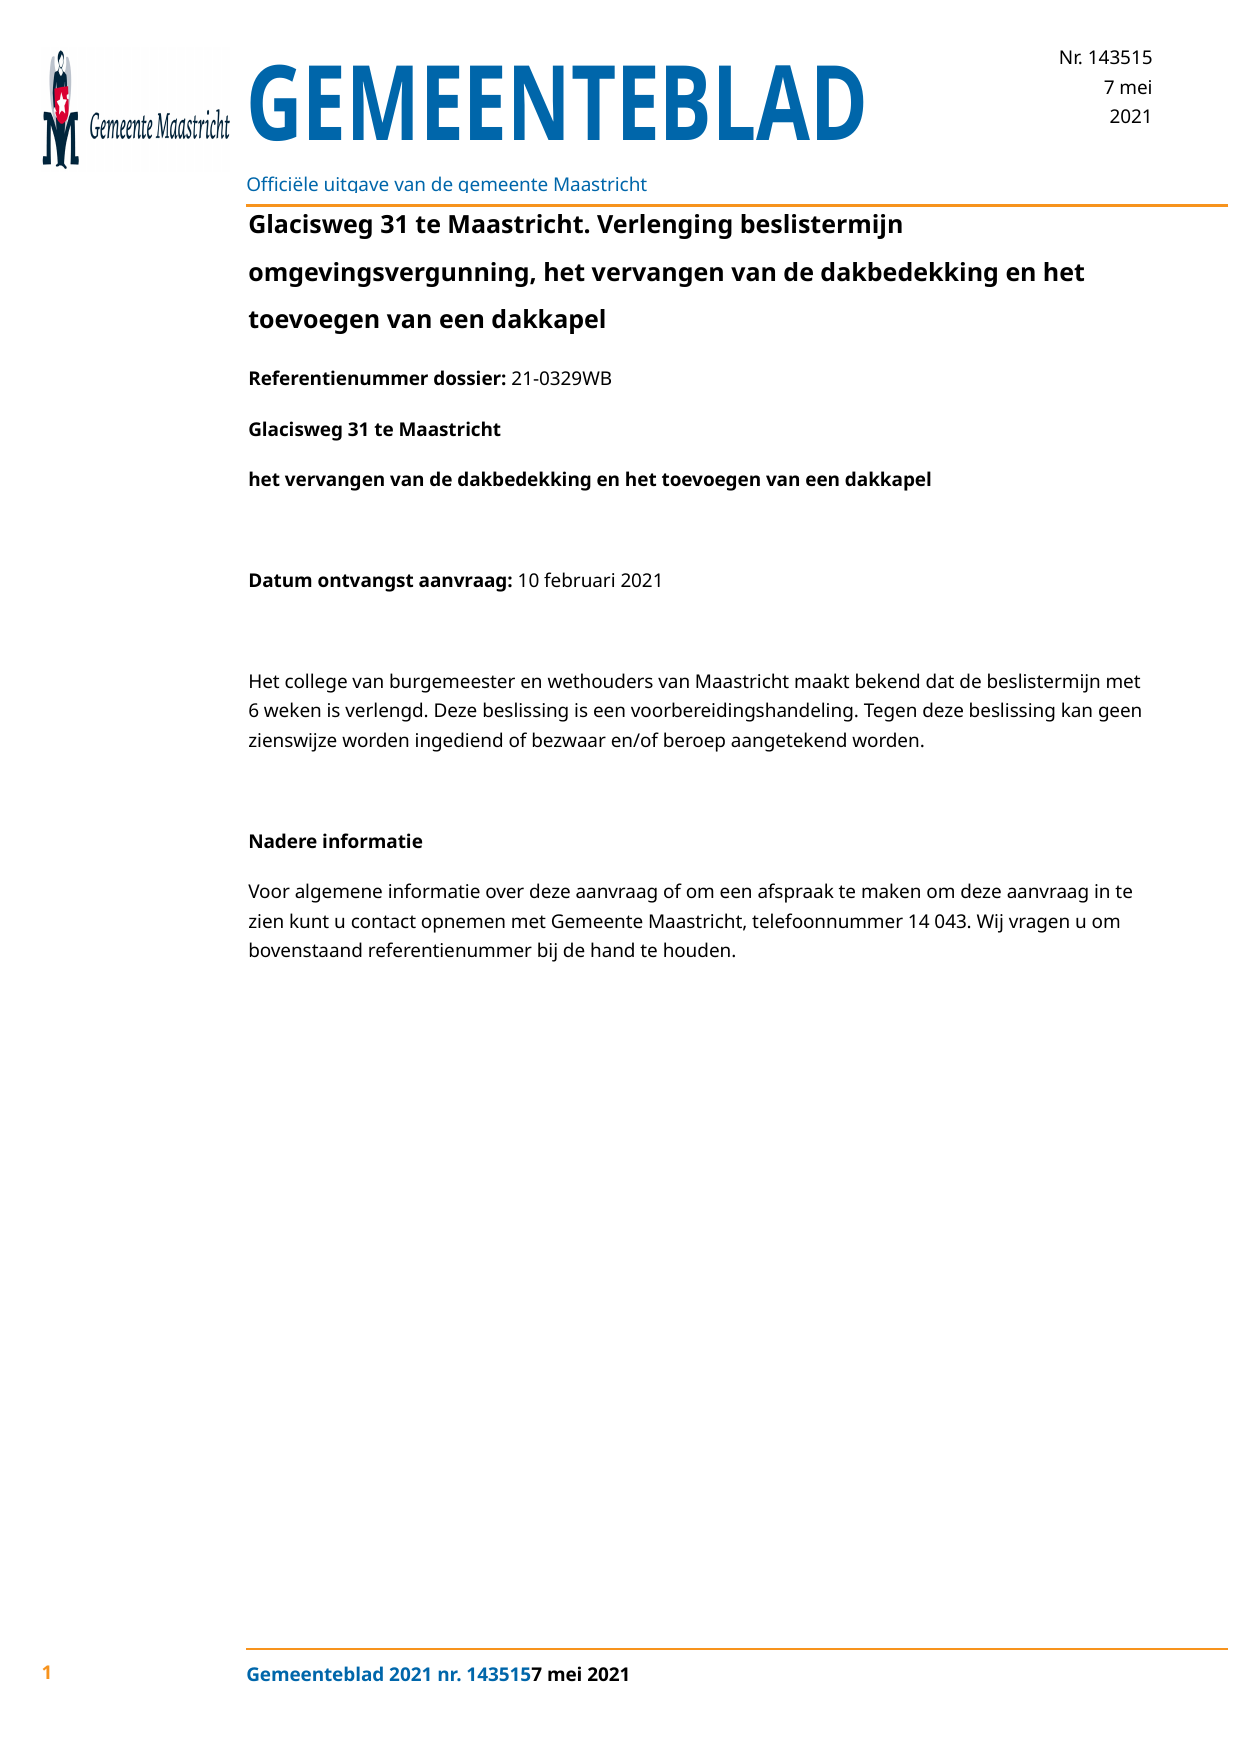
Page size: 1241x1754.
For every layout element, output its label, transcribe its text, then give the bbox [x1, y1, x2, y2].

text Glacisweg 31 te Maastricht. Verlenging beslistermijn omgevingsvergunning, het vervangen van de dakbedekking en het toevoegen van een dakkapel [248, 207, 1152, 336]
text Nadere informatie [248, 828, 1152, 854]
text het vervangen van de dakbedekking en het toevoegen van een dakkapel [248, 466, 1152, 492]
text Het college van burgemeester en wethouders van Maastricht maakt bekend dat de beslistermijn met 6 weken is verlengd. Deze beslissing is een voorbereidingshandeling. Tegen deze beslissing kan geen zienswijze worden ingediend of bezwaar en/of beroep aangetekend worden. [248, 668, 1152, 753]
text Datum ontvangst aanvraag: 10 februari 2021 [248, 567, 1152, 593]
text Glacisweg 31 te Maastricht [248, 416, 1152, 442]
text Voor algemene informatie over deze aanvraag of om een afspraak te maken om deze aanvraag in te zien kunt u contact opnemen met Gemeente Maastricht, telefoonnummer 14 043. Wij vragen u om bovenstaand referentienummer bij de hand te houden. [248, 878, 1152, 963]
text Referentienummer dossier: 21-0329WB [248, 366, 1152, 391]
picture [41, 47, 231, 172]
